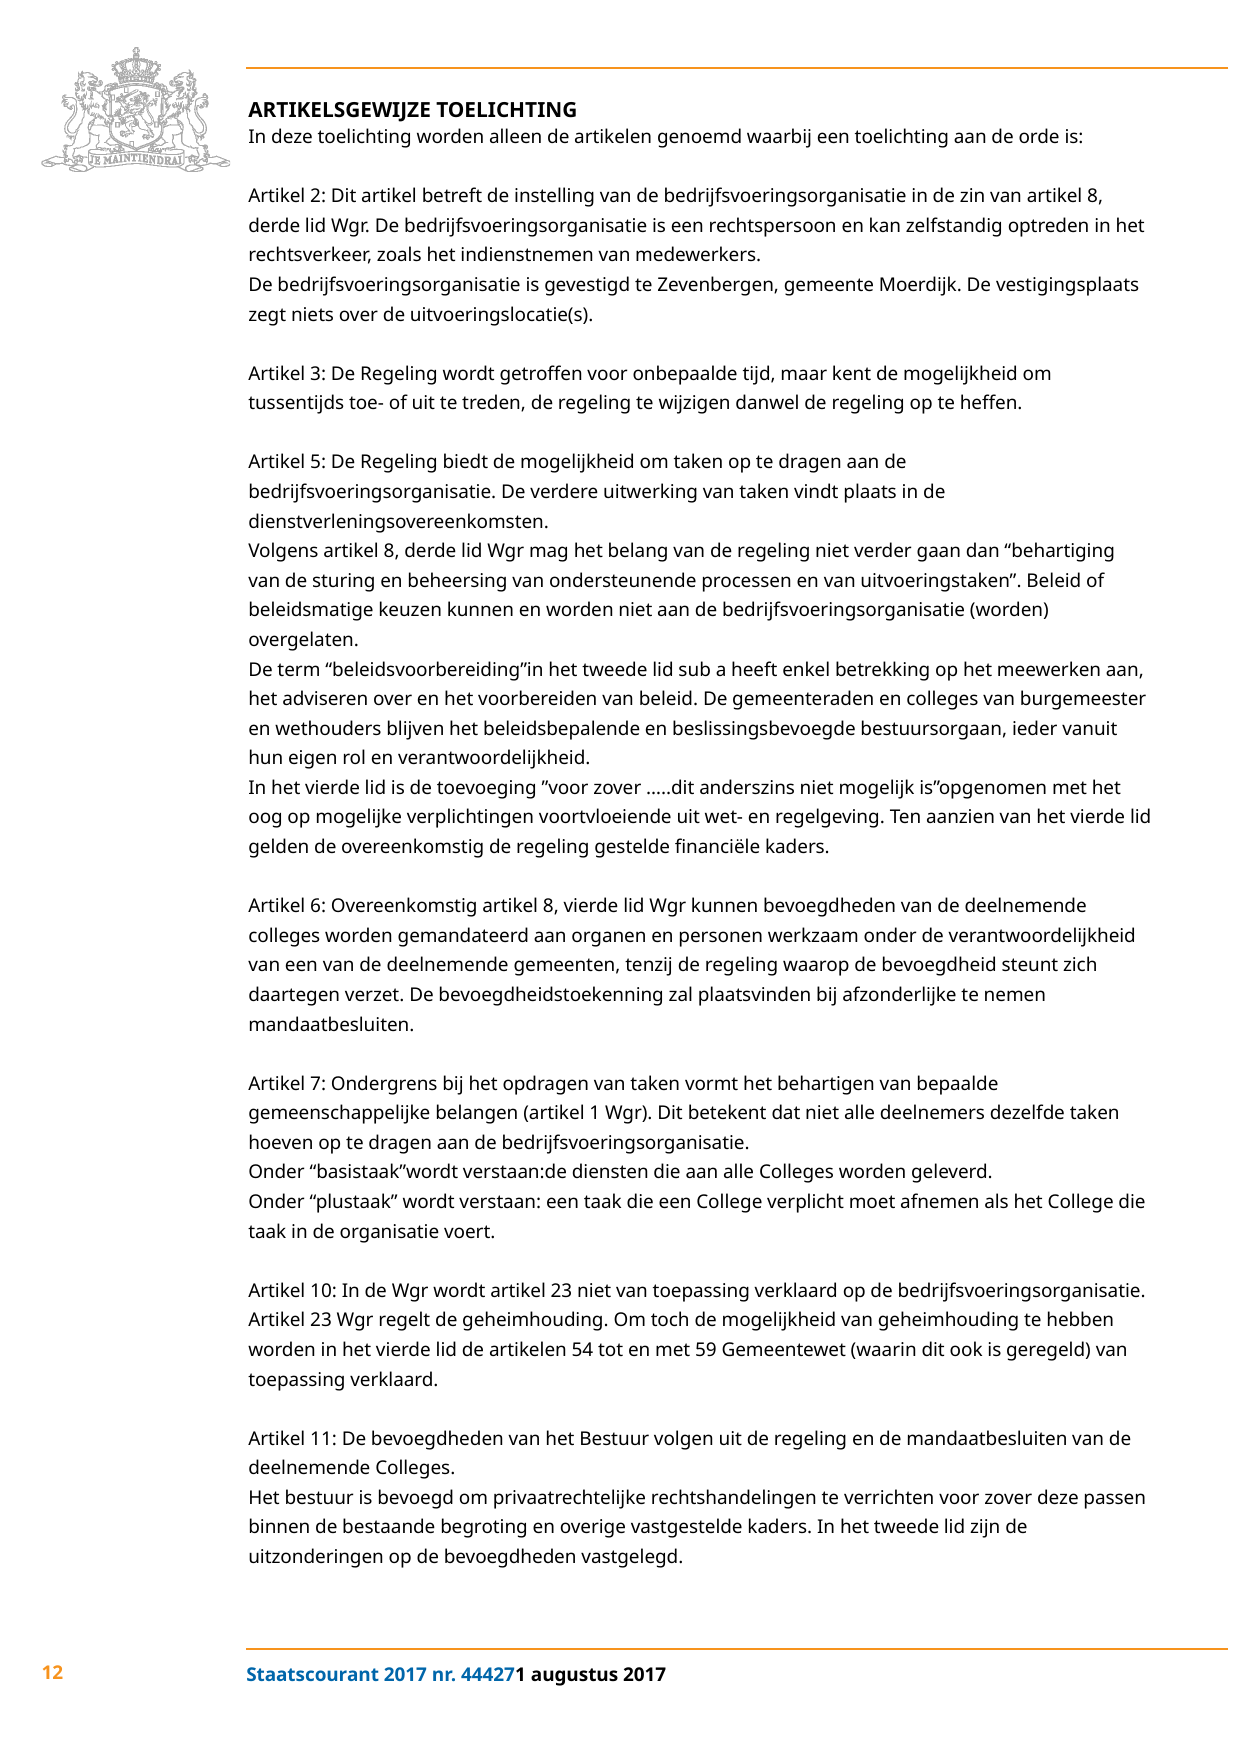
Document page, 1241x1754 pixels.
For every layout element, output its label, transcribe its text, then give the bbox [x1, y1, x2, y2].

text In het vierde lid is de toevoeging ”voor zover …..dit anderszins niet mogelijk is”opgenomen met het oog op mogelijke verplichtingen voortvloeiende uit wet- en regelgeving. Ten aanzien van het vierde lid gelden de overeenkomstig de regeling gestelde financiële kaders. [248, 774, 1152, 859]
text Het bestuur is bevoegd om privaatrechtelijke rechtshandelingen te verrichten voor zover deze passen binnen de bestaande begroting en overige vastgestelde kaders. In het tweede lid zijn de uitzonderingen op de bevoegdheden vastgelegd. [248, 1484, 1152, 1569]
text Volgens artikel 8, derde lid Wgr mag het belang van de regeling niet verder gaan dan “behartiging van de sturing en beheersing van ondersteunende processen en van uitvoeringstaken”. Beleid of beleidsmatige keuzen kunnen en worden niet aan de bedrijfsvoeringsorganisatie (worden) overgelaten. [248, 537, 1152, 652]
text De bedrijfsvoeringsorganisatie is gevestigd te Zevenbergen, gemeente Moerdijk. De vestigingsplaats zegt niets over de uitvoeringslocatie(s). [248, 271, 1152, 327]
text Artikel 3: De Regeling wordt getroffen voor onbepaalde tijd, maar kent de mogelijkheid om tussentijds toe- of uit te treden, de regeling te wijzigen danwel de regeling op te heffen. [248, 360, 1152, 415]
text Artikel 5: De Regeling biedt de mogelijkheid om taken op te dragen aan de bedrijfsvoeringsorganisatie. De verdere uitwerking van taken vindt plaats in de dienstverleningsovereenkomsten. [248, 449, 1152, 534]
text Artikel 11: De bevoegdheden van het Bestuur volgen uit de regeling en de mandaatbesluiten van de deelnemende Colleges. [248, 1425, 1152, 1480]
text ARTIKELSGEWIJZE TOELICHTING [248, 95, 1152, 123]
text Artikel 10: In de Wgr wordt artikel 23 niet van toepassing verklaard op de bedrijfsvoeringsorganisatie. Artikel 23 Wgr regelt de geheimhouding. Om toch de mogelijkheid van geheimhouding te hebben worden in het vierde lid de artikelen 54 tot en met 59 Gemeentewet (waarin dit ook is geregeld) van toepassing verklaard. [248, 1277, 1152, 1392]
text Artikel 7: Ondergrens bij het opdragen van taken vormt het behartigen van bepaalde gemeenschappelijke belangen (artikel 1 Wgr). Dit betekent dat niet alle deelnemers dezelfde taken hoeven op te dragen aan de bedrijfsvoeringsorganisatie. [248, 1070, 1152, 1155]
text In deze toelichting worden alleen de artikelen genoemd waarbij een toelichting aan de orde is: [248, 123, 1152, 149]
text Onder “plustaak” wordt verstaan: een taak die een College verplicht moet afnemen als het College die taak in de organisatie voert. [248, 1188, 1152, 1244]
text Onder “basistaak”wordt verstaan:de diensten die aan alle Colleges worden geleverd. [248, 1159, 1152, 1184]
text De term “beleidsvoorbereiding”in het tweede lid sub a heeft enkel betrekking op het meewerken aan, het adviseren over en het voorbereiden van beleid. De gemeenteraden en colleges van burgemeester en wethouders blijven het beleidsbepalende en beslissingsbevoegde bestuursorgaan, ieder vanuit hun eigen rol en verantwoordelijkheid. [248, 656, 1152, 770]
picture [41, 47, 231, 172]
text Artikel 2: Dit artikel betreft de instelling van de bedrijfsvoeringsorganisatie in de zin van artikel 8, derde lid Wgr. De bedrijfsvoeringsorganisatie is een rechtspersoon en kan zelfstandig optreden in het rechtsverkeer, zoals het indienstnemen van medewerkers. [248, 182, 1152, 267]
text Artikel 6: Overeenkomstig artikel 8, vierde lid Wgr kunnen bevoegdheden van de deelnemende colleges worden gemandateerd aan organen en personen werkzaam onder de verantwoordelijkheid van een van de deelnemende gemeenten, tenzij de regeling waarop de bevoegdheid steunt zich daartegen verzet. De bevoegdheidstoekenning zal plaatsvinden bij afzonderlijke te nemen mandaatbesluiten. [248, 892, 1152, 1037]
